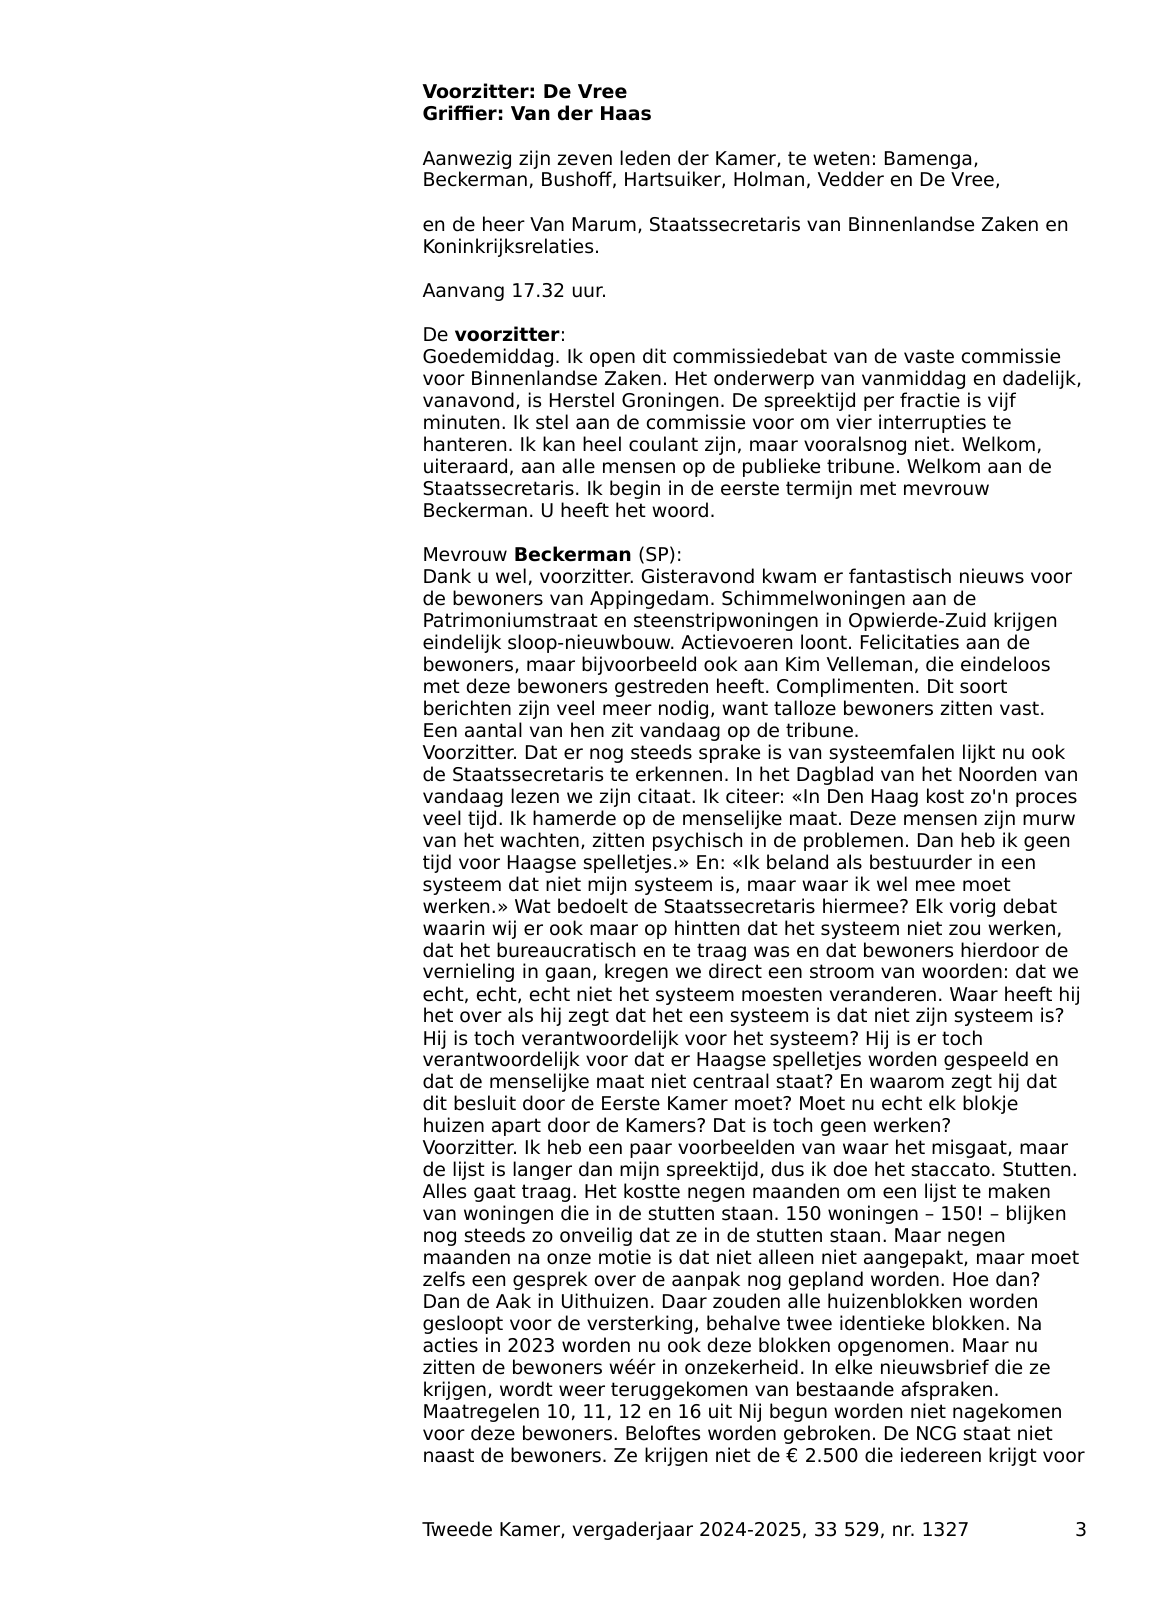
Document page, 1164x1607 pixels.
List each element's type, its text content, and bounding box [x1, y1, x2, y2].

text De voorzitter: [422, 324, 1087, 346]
text Goedemiddag. Ik open dit commissiedebat van de vaste commissie voor Binnenlandse Zaken. Het onderwerp van vanmiddag en dadelijk, vanavond, is Herstel Groningen. De spreektijd per fractie is vijf minuten. Ik stel aan de commissie voor om vier interrupties te hanteren. Ik kan heel coulant zijn, maar vooralsnog niet. Welkom, uiteraard, aan alle mensen op de publieke tribune. Welkom aan de Staatssecretaris. Ik begin in de eerste termijn met mevrouw Beckerman. U heeft het woord. [422, 346, 1087, 522]
text Aanwezig zijn zeven leden der Kamer, te weten: Bamenga, Beckerman, Bushoff, Hartsuiker, Holman, Vedder en De Vree, [422, 147, 1087, 191]
text Mevrouw Beckerman (SP): [422, 544, 1087, 566]
text Griffier: Van der Haas [422, 103, 1087, 125]
text Voorzitter: De Vree [422, 81, 1087, 103]
text en de heer Van Marum, Staatssecretaris van Binnenlandse Zaken en Koninkrijksrelaties. [422, 213, 1087, 257]
text Voorzitter. Dat er nog steeds sprake is van systeemfalen lijkt nu ook de Staatssecretaris te erkennen. In het Dagblad van het Noorden van vandaag lezen we zijn citaat. Ik citeer: «In Den Haag kost zo'n proces veel tijd. Ik hamerde op de menselijke maat. Deze mensen zijn murw van het wachten, zitten psychisch in de problemen. Dan heb ik geen tijd voor Haagse spelletjes.» En: «Ik beland als bestuurder in een systeem dat niet mijn systeem is, maar waar ik wel mee moet werken.» Wat bedoelt de Staatssecretaris hiermee? Elk vorig debat waarin wij er ook maar op hintten dat het systeem niet zou werken, dat het bureaucratisch en te traag was en dat bewoners hierdoor de vernieling in gaan, kregen we direct een stroom van woorden: dat we echt, echt, echt niet het systeem moesten veranderen. Waar heeft hij het over als hij zegt dat het een systeem is dat niet zijn systeem is? Hij is toch verantwoordelijk voor het systeem? Hij is er toch verantwoordelijk voor dat er Haagse spelletjes worden gespeeld en dat de menselijke maat niet centraal staat? En waarom zegt hij dat dit besluit door de Eerste Kamer moet? Moet nu echt elk blokje huizen apart door de Kamers? Dat is toch geen werken? [422, 742, 1087, 1137]
text Voorzitter. Ik heb een paar voorbeelden van waar het misgaat, maar de lijst is langer dan mijn spreektijd, dus ik doe het staccato. Stutten. Alles gaat traag. Het kostte negen maanden om een lijst te maken van woningen die in de stutten staan. 150 woningen – 150! – blijken nog steeds zo onveilig dat ze in de stutten staan. Maar negen maanden na onze motie is dat niet alleen niet aangepakt, maar moet zelfs een gesprek over de aanpak nog gepland worden. Hoe dan? [422, 1137, 1087, 1291]
text Dan de Aak in Uithuizen. Daar zouden alle huizenblokken worden gesloopt voor de versterking, behalve twee identieke blokken. Na acties in 2023 worden nu ook deze blokken opgenomen. Maar nu zitten de bewoners wéér in onzekerheid. In elke nieuwsbrief die ze krijgen, wordt weer teruggekomen van bestaande afspraken. Maatregelen 10, 11, 12 en 16 uit Nij begun worden niet nagekomen voor deze bewoners. Beloftes worden gebroken. De NCG staat niet naast de bewoners. Ze krijgen niet de € 2.500 die iedereen krijgt voor [422, 1291, 1087, 1467]
text Aanvang 17.32 uur. [422, 280, 1087, 302]
text Dank u wel, voorzitter. Gisteravond kwam er fantastisch nieuws voor de bewoners van Appingedam. Schimmelwoningen aan de Patrimoniumstraat en steenstripwoningen in Opwierde-Zuid krijgen eindelijk sloop-nieuwbouw. Actievoeren loont. Felicitaties aan de bewoners, maar bijvoorbeeld ook aan Kim Velleman, die eindeloos met deze bewoners gestreden heeft. Complimenten. Dit soort berichten zijn veel meer nodig, want talloze bewoners zitten vast. Een aantal van hen zit vandaag op de tribune. [422, 566, 1087, 742]
